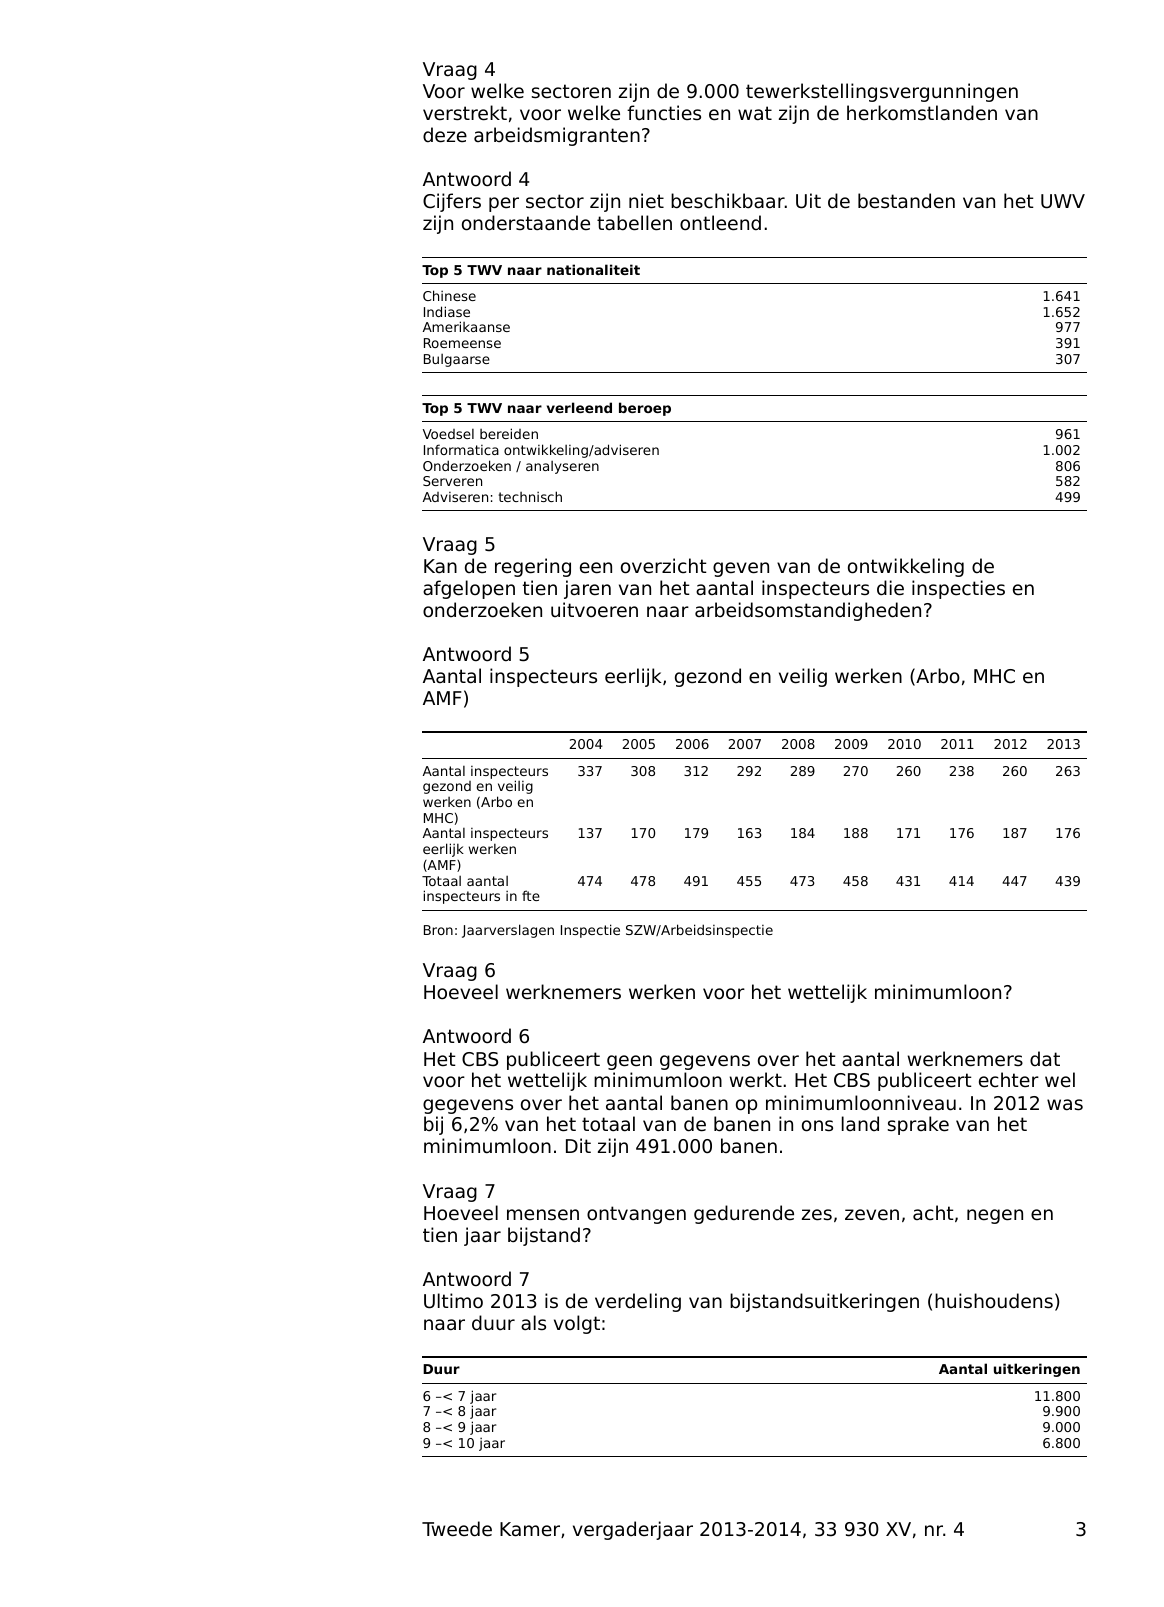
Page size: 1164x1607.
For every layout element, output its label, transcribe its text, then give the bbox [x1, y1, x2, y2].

table_header 2005 [609, 733, 662, 758]
table_cell 289 [768, 759, 821, 826]
table_cell 312 [662, 759, 715, 826]
table_cell 6 –< 7 jaar [422, 1384, 824, 1404]
table_cell Bulgaarse [422, 352, 954, 372]
table_cell 439 [1034, 874, 1087, 909]
table_header 2007 [715, 733, 768, 758]
text Hoeveel werknemers werken voor het wettelijk minimumloon? [422, 982, 1087, 1004]
text Aantal inspecteurs eerlijk, gezond en veilig werken (Arbo, MHC en AMF) [422, 666, 1087, 709]
table_header Duur [422, 1358, 824, 1383]
table_cell 308 [609, 759, 662, 826]
text Antwoord 4 [422, 169, 1087, 191]
table_cell 187 [980, 826, 1033, 873]
table_cell 431 [874, 874, 927, 909]
table_header 2006 [662, 733, 715, 758]
table_cell Indiase [422, 305, 954, 320]
table_header 2010 [874, 733, 927, 758]
table_cell 491 [662, 874, 715, 909]
table_header Top 5 TWV naar verleend beroep [422, 396, 954, 421]
table_cell 260 [874, 759, 927, 826]
table_cell Serveren [422, 474, 954, 490]
table_cell 260 [980, 759, 1033, 826]
table_cell Onderzoeken / analyseren [422, 459, 954, 474]
table_cell 9.900 [824, 1404, 1087, 1420]
table_cell 337 [553, 759, 609, 826]
text Antwoord 6 [422, 1026, 1087, 1048]
text Het CBS publiceert geen gegevens over het aantal werknemers dat voor het wettelijk minimumloon werkt. Het CBS publiceert echter wel gegevens over het aantal banen op minimumloonniveau. In 2012 was bij 6,2% van het totaal van de banen in ons land sprake van het minimumloon. Dit zijn 491.000 banen. [422, 1048, 1087, 1158]
table_header 2012 [980, 733, 1033, 758]
table_header [954, 396, 1087, 421]
table_cell 307 [954, 352, 1087, 372]
table_header 2004 [553, 733, 609, 758]
table_cell Aantal inspecteurs eerlijk werken (AMF) [422, 826, 553, 873]
table_cell 179 [662, 826, 715, 873]
table_cell 1.002 [954, 443, 1087, 458]
table_cell 8 –< 9 jaar [422, 1420, 824, 1436]
text Cijfers per sector zijn niet beschikbaar. Uit de bestanden van het UWV zijn onderstaande tabellen ontleend. [422, 191, 1087, 235]
table_cell 184 [768, 826, 821, 873]
table_cell 458 [821, 874, 874, 909]
text Vraag 7 [422, 1181, 1087, 1202]
table_cell 391 [954, 336, 1087, 352]
table_header Top 5 TWV naar nationaliteit [422, 258, 954, 283]
table_cell 270 [821, 759, 874, 826]
table_cell 137 [553, 826, 609, 873]
table_cell 188 [821, 826, 874, 873]
table_header [422, 733, 553, 758]
text Vraag 6 [422, 960, 1087, 982]
table_cell Chinese [422, 284, 954, 304]
table_cell 263 [1034, 759, 1087, 826]
text Hoeveel mensen ontvangen gedurende zes, zeven, acht, negen en tien jaar bijstand? [422, 1202, 1087, 1246]
table_cell Aantal inspecteurs gezond en veilig werken (Arbo en MHC) [422, 759, 553, 826]
text Kan de regering een overzicht geven van de ontwikkeling de afgelopen tien jaren van het aantal inspecteurs die inspecties en onderzoeken uitvoeren naar arbeidsomstandigheden? [422, 556, 1087, 621]
text Antwoord 7 [422, 1269, 1087, 1291]
table_cell 170 [609, 826, 662, 873]
text Antwoord 5 [422, 644, 1087, 666]
table_cell 163 [715, 826, 768, 873]
table_header 2008 [768, 733, 821, 758]
table_cell 582 [954, 474, 1087, 490]
table_cell 176 [927, 826, 980, 873]
text Vraag 4 [422, 59, 1087, 81]
table_cell 171 [874, 826, 927, 873]
table_cell Totaal aantal inspecteurs in fte [422, 874, 553, 909]
table_header 2009 [821, 733, 874, 758]
table_cell 473 [768, 874, 821, 909]
table_cell 1.641 [954, 284, 1087, 304]
table_cell 176 [1034, 826, 1087, 873]
table_cell 9 –< 10 jaar [422, 1436, 824, 1456]
table_cell Voedsel bereiden [422, 422, 954, 443]
table_cell 478 [609, 874, 662, 909]
table_cell 1.652 [954, 305, 1087, 320]
table_cell 238 [927, 759, 980, 826]
table_cell 977 [954, 320, 1087, 336]
table_cell 6.800 [824, 1436, 1087, 1456]
table_cell 447 [980, 874, 1033, 909]
table_cell 474 [553, 874, 609, 909]
table_cell 7 –< 8 jaar [422, 1404, 824, 1420]
table_cell Roemeense [422, 336, 954, 352]
table_header Aantal uitkeringen [824, 1358, 1087, 1383]
table_header 2013 [1034, 733, 1087, 758]
table_cell 961 [954, 422, 1087, 443]
table_header [954, 258, 1087, 283]
text Vraag 5 [422, 533, 1087, 556]
text Voor welke sectoren zijn de 9.000 tewerkstellingsvergunningen verstrekt, voor welke functies en wat zijn de herkomstlanden van deze arbeidsmigranten? [422, 81, 1087, 147]
table_cell 11.800 [824, 1384, 1087, 1404]
table_cell Adviseren: technisch [422, 490, 954, 510]
table_cell 499 [954, 490, 1087, 510]
table_cell 414 [927, 874, 980, 909]
text Ultimo 2013 is de verdeling van bijstandsuitkeringen (huishoudens) naar duur als volgt: [422, 1291, 1087, 1334]
table_cell 806 [954, 459, 1087, 474]
table_cell Amerikaanse [422, 320, 954, 336]
table_cell Informatica ontwikkeling/adviseren [422, 443, 954, 458]
table_cell 9.000 [824, 1420, 1087, 1436]
table_cell 455 [715, 874, 768, 909]
table_cell Bron: Jaarverslagen Inspectie SZW/Arbeidsinspectie [422, 911, 1087, 938]
table_header 2011 [927, 733, 980, 758]
table_cell 292 [715, 759, 768, 826]
